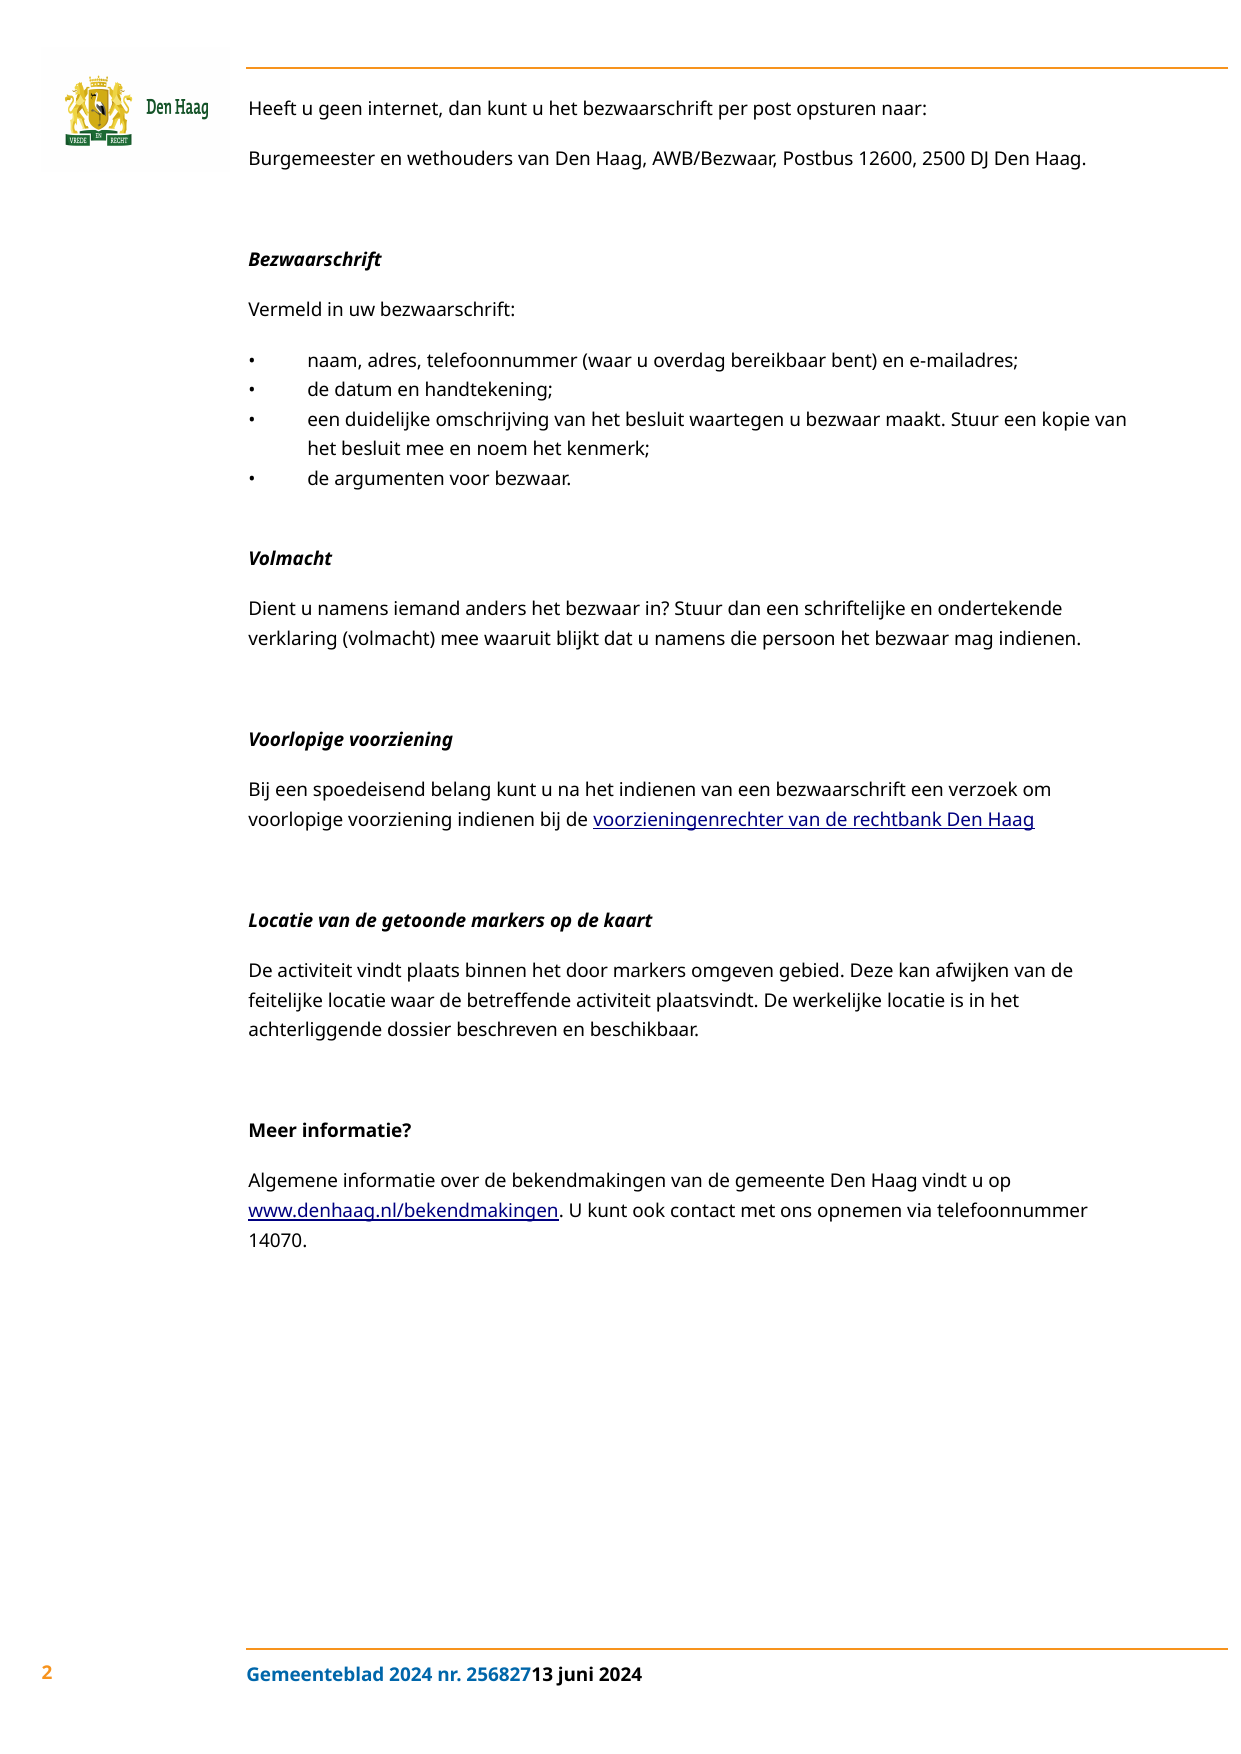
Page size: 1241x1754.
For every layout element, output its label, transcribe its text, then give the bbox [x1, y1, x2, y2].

list de argumenten voor bezwaar. [248, 465, 1152, 491]
text Bij een spoedeisend belang kunt u na het indienen van een bezwaarschrift een verzoek om voorlopige voorziening indienen bij de voorzieningenrechter van de rechtbank Den Haag [248, 776, 1152, 832]
text Algemene informatie over de bekendmakingen van de gemeente Den Haag vindt u op www.denhaag.nl/bekendmakingen. U kunt ook contact met ons opnemen via telefoonnummer 14070. [248, 1168, 1152, 1253]
list een duidelijke omschrijving van het besluit waartegen u bezwaar maakt. Stuur een kopie van het besluit mee en noem het kenmerk; [248, 406, 1152, 461]
picture [41, 47, 231, 172]
text Heeft u geen internet, dan kunt u het bezwaarschrift per post opsturen naar: [248, 95, 1152, 121]
text Meer informatie? [248, 1117, 1152, 1143]
text Burgemeester en wethouders van Den Haag, AWB/Bezwaar, Postbus 12600, 2500 DJ Den Haag. [248, 145, 1152, 171]
text Bezwaarschrift [248, 246, 1152, 272]
text Dient u namens iemand anders het bezwaar in? Stuur dan een schriftelijke en ondertekende verklaring (volmacht) mee waaruit blijkt dat u namens die persoon het bezwaar mag indienen. [248, 596, 1152, 651]
text Volmacht [248, 545, 1152, 571]
text Vermeld in uw bezwaarschrift: [248, 296, 1152, 322]
text Voorlopige voorziening [248, 726, 1152, 752]
text Locatie van de getoonde markers op de kaart [248, 907, 1152, 933]
list naam, adres, telefoonnummer (waar u overdag bereikbaar bent) en e-mailadres; [248, 347, 1152, 373]
list de datum en handtekening; [248, 376, 1152, 402]
text De activiteit vindt plaats binnen het door markers omgeven gebied. Deze kan afwijken van de feitelijke locatie waar de betreffende activiteit plaatsvindt. De werkelijke locatie is in het achterliggende dossier beschreven en beschikbaar. [248, 957, 1152, 1042]
